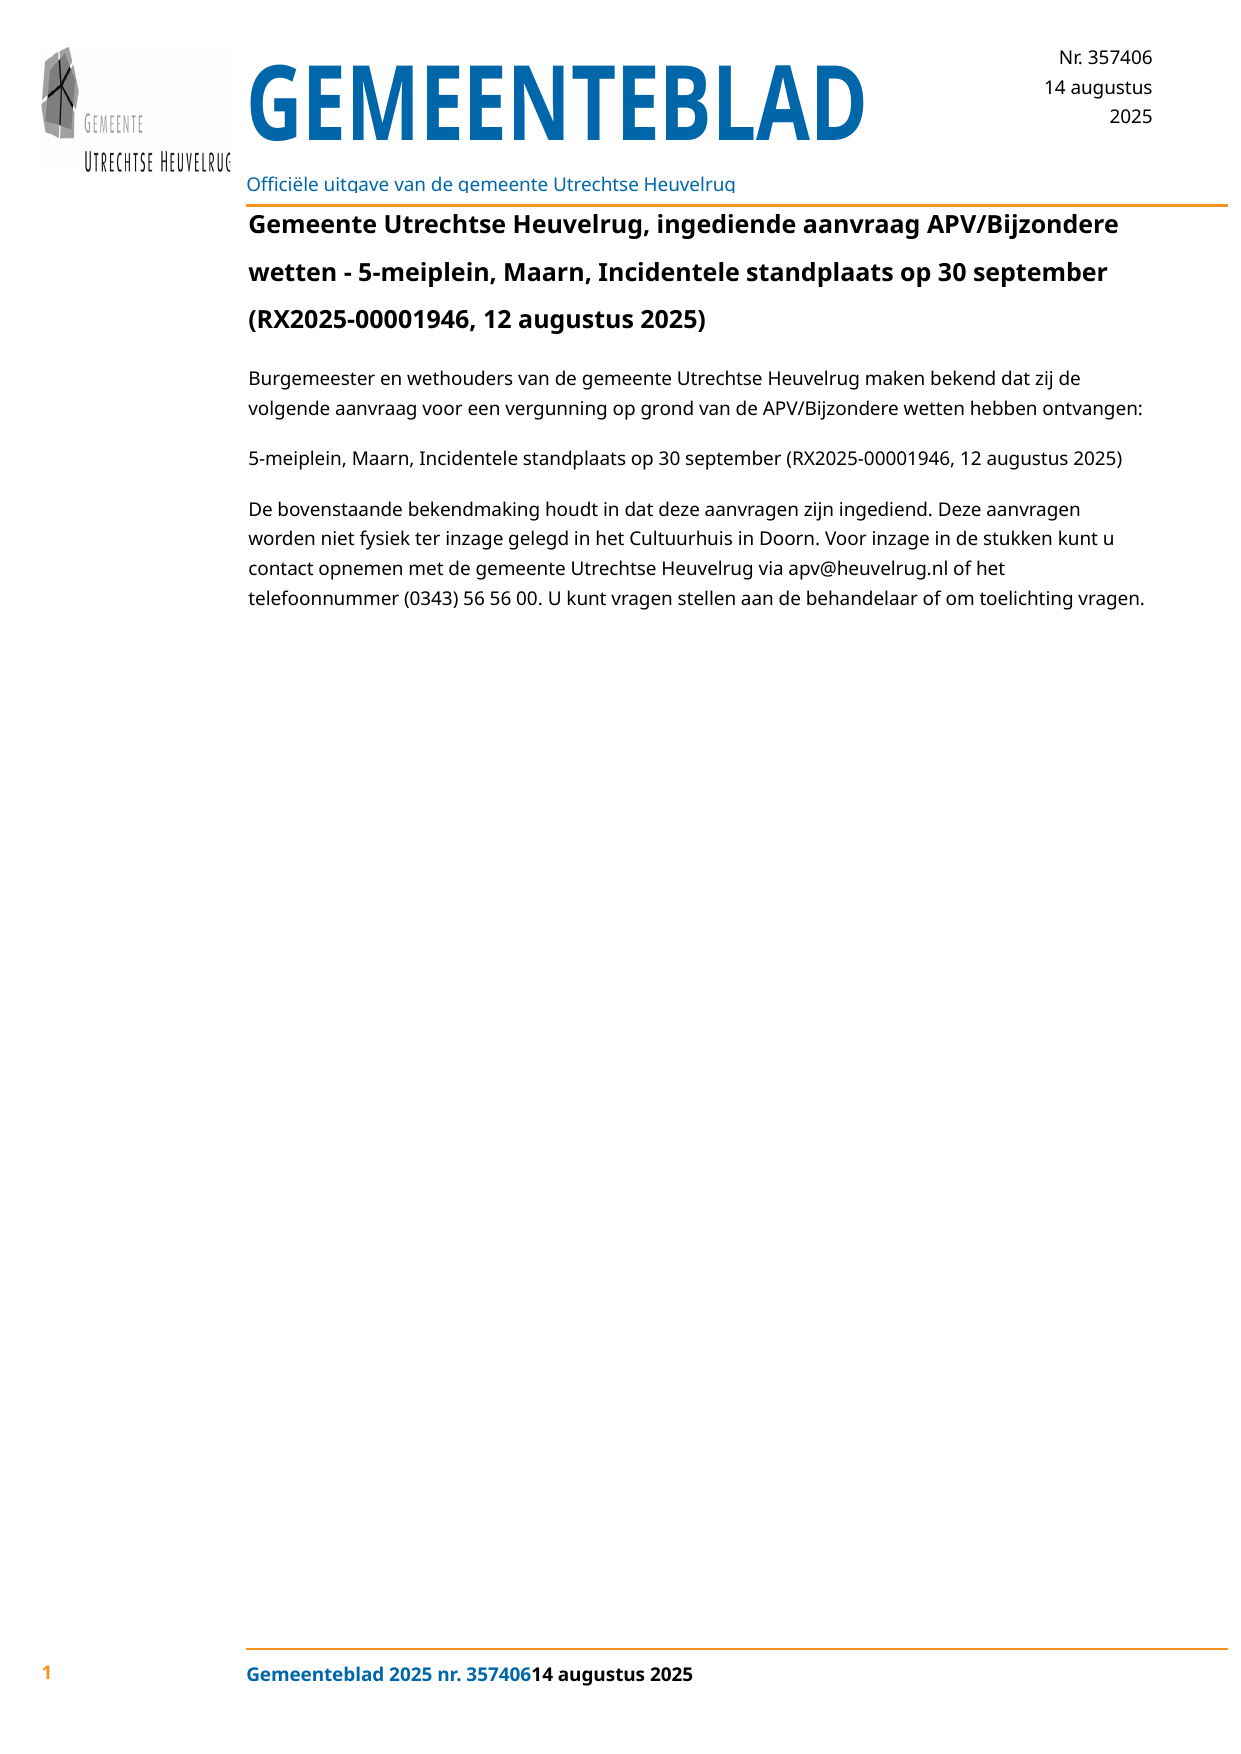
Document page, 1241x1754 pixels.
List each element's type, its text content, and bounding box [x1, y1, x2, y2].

text Burgemeester en wethouders van de gemeente Utrechtse Heuvelrug maken bekend dat zij de volgende aanvraag voor een vergunning op grond van de APV/Bijzondere wetten hebben ontvangen: [248, 366, 1152, 421]
text 5-meiplein, Maarn, Incidentele standplaats op 30 september (RX2025-00001946, 12 augustus 2025) [248, 446, 1152, 471]
text Gemeente Utrechtse Heuvelrug, ingediende aanvraag APV/Bijzondere wetten - 5-meiplein, Maarn, Incidentele standplaats op 30 september (RX2025-00001946, 12 augustus 2025) [248, 207, 1152, 336]
picture [41, 47, 231, 172]
text De bovenstaande bekendmaking houdt in dat deze aanvragen zijn ingediend. Deze aanvragen worden niet fysiek ter inzage gelegd in het Cultuurhuis in Doorn. Voor inzage in de stukken kunt u contact opnemen met de gemeente Utrechtse Heuvelrug via apv@heuvelrug.nl of het telefoonnummer (0343) 56 56 00. U kunt vragen stellen aan de behandelaar of om toelichting vragen. [248, 496, 1152, 610]
